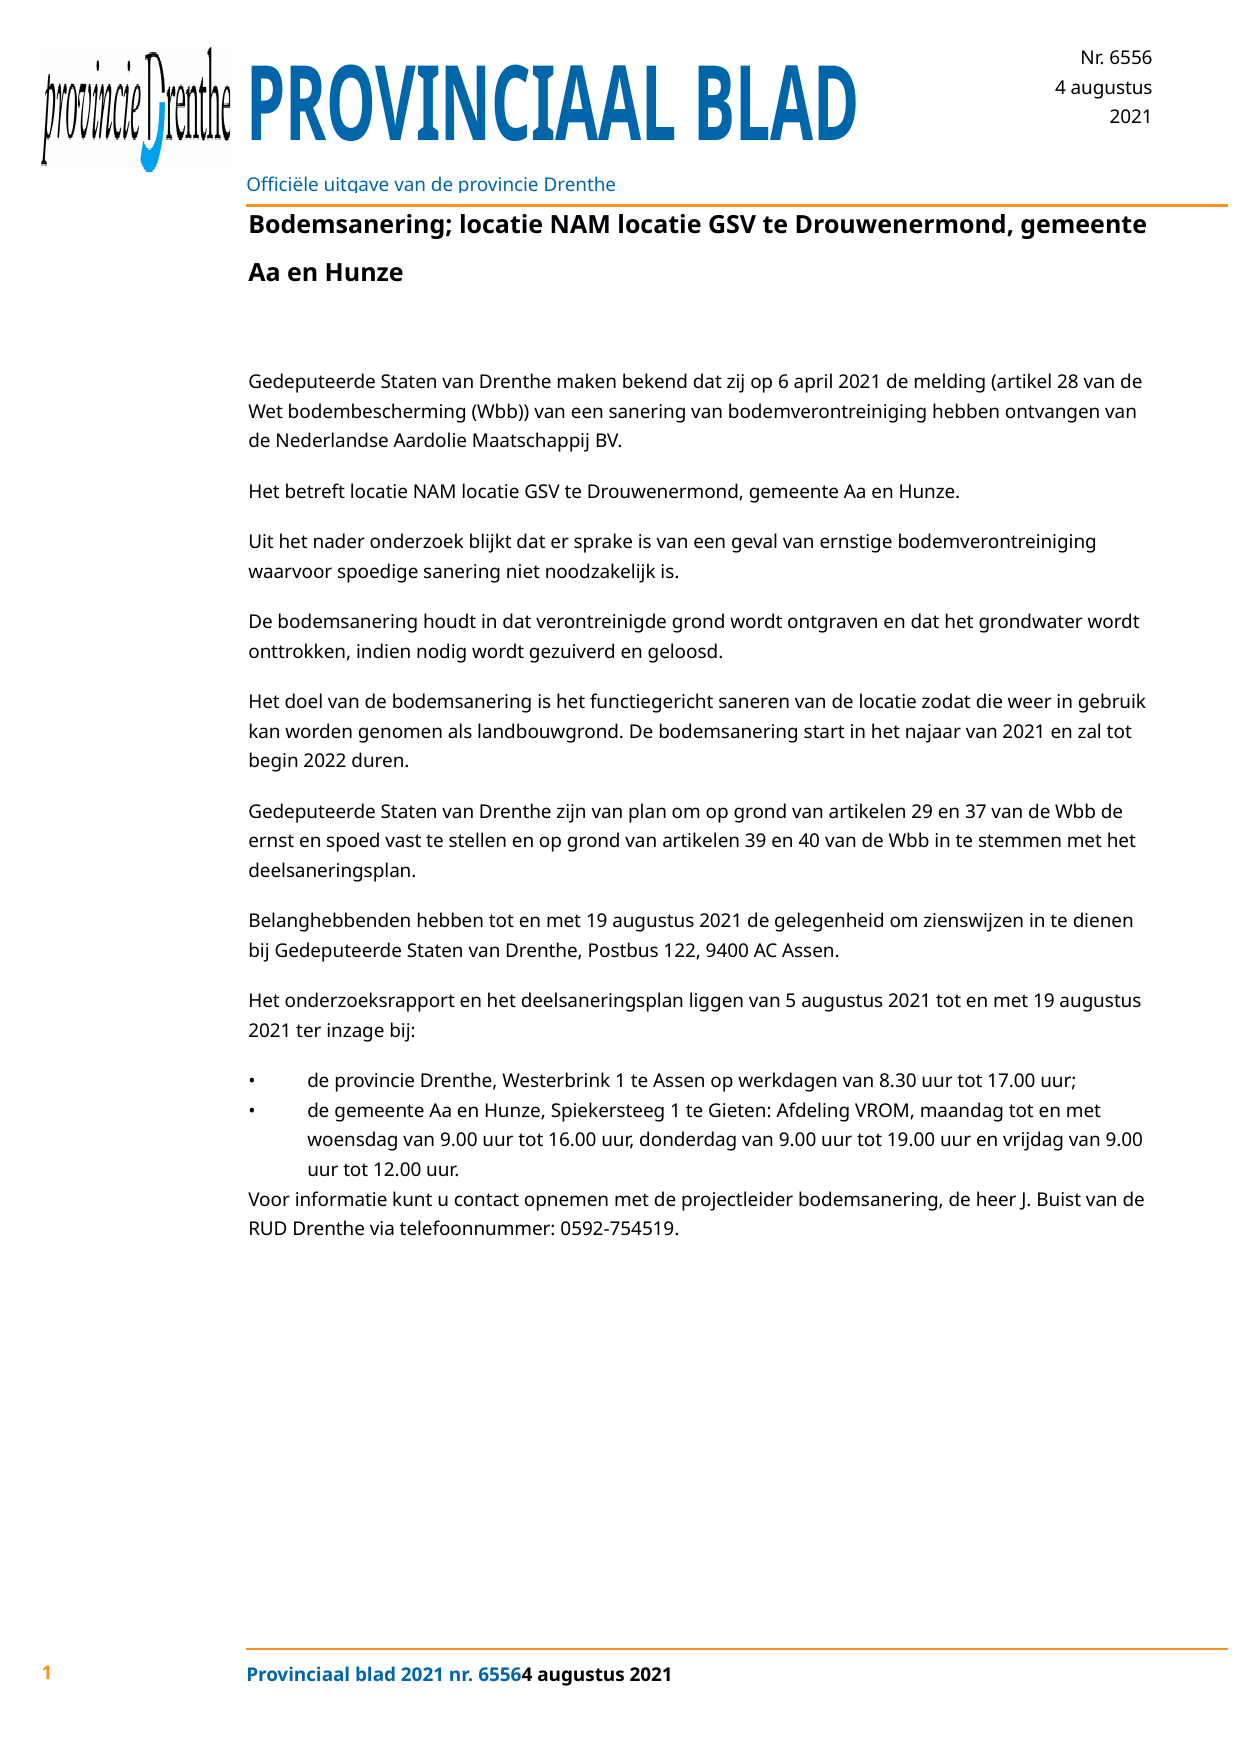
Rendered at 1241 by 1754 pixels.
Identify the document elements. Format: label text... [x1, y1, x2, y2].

text Gedeputeerde Staten van Drenthe zijn van plan om op grond van artikelen 29 en 37 van de Wbb de ernst en spoed vast te stellen en op grond van artikelen 39 en 40 van de Wbb in te stemmen met het deelsaneringsplan. [248, 798, 1152, 883]
text De bodemsanering houdt in dat verontreinigde grond wordt ontgraven en dat het grondwater wordt onttrokken, indien nodig wordt gezuiverd en geloosd. [248, 608, 1152, 664]
text Bodemsanering; locatie NAM locatie GSV te Drouwenermond, gemeente Aa en Hunze [248, 207, 1152, 288]
list de gemeente Aa en Hunze, Spiekersteeg 1 te Gieten: Afdeling VROM, maandag tot en met woensdag van 9.00 uur tot 16.00 uur, donderdag van 9.00 uur tot 19.00 uur en vrijdag van 9.00 uur tot 12.00 uur. [248, 1097, 1152, 1182]
picture [41, 47, 231, 172]
text Belanghebbenden hebben tot en met 19 augustus 2021 de gelegenheid om zienswijzen in te dienen bij Gedeputeerde Staten van Drenthe, Postbus 122, 9400 AC Assen. [248, 907, 1152, 963]
text Voor informatie kunt u contact opnemen met de projectleider bodemsanering, de heer J. Buist van de RUD Drenthe via telefoonnummer: 0592-754519. [248, 1186, 1152, 1241]
text Het betreft locatie NAM locatie GSV te Drouwenermond, gemeente Aa en Hunze. [248, 478, 1152, 504]
text Gedeputeerde Staten van Drenthe maken bekend dat zij op 6 april 2021 de melding (artikel 28 van de Wet bodembescherming (Wbb)) van een sanering van bodemverontreiniging hebben ontvangen van de Nederlandse Aardolie Maatschappij BV. [248, 368, 1152, 453]
list de provincie Drenthe, Westerbrink 1 te Assen op werkdagen van 8.30 uur tot 17.00 uur; [248, 1067, 1152, 1093]
text Het doel van de bodemsanering is het functiegericht saneren van de locatie zodat die weer in gebruik kan worden genomen als landbouwgrond. De bodemsanering start in het najaar van 2021 en zal tot begin 2022 duren. [248, 688, 1152, 773]
text Uit het nader onderzoek blijkt dat er sprake is van een geval van ernstige bodemverontreiniging waarvoor spoedige sanering niet noodzakelijk is. [248, 528, 1152, 584]
text Het onderzoeksrapport en het deelsaneringsplan liggen van 5 augustus 2021 tot en met 19 augustus 2021 ter inzage bij: [248, 987, 1152, 1043]
